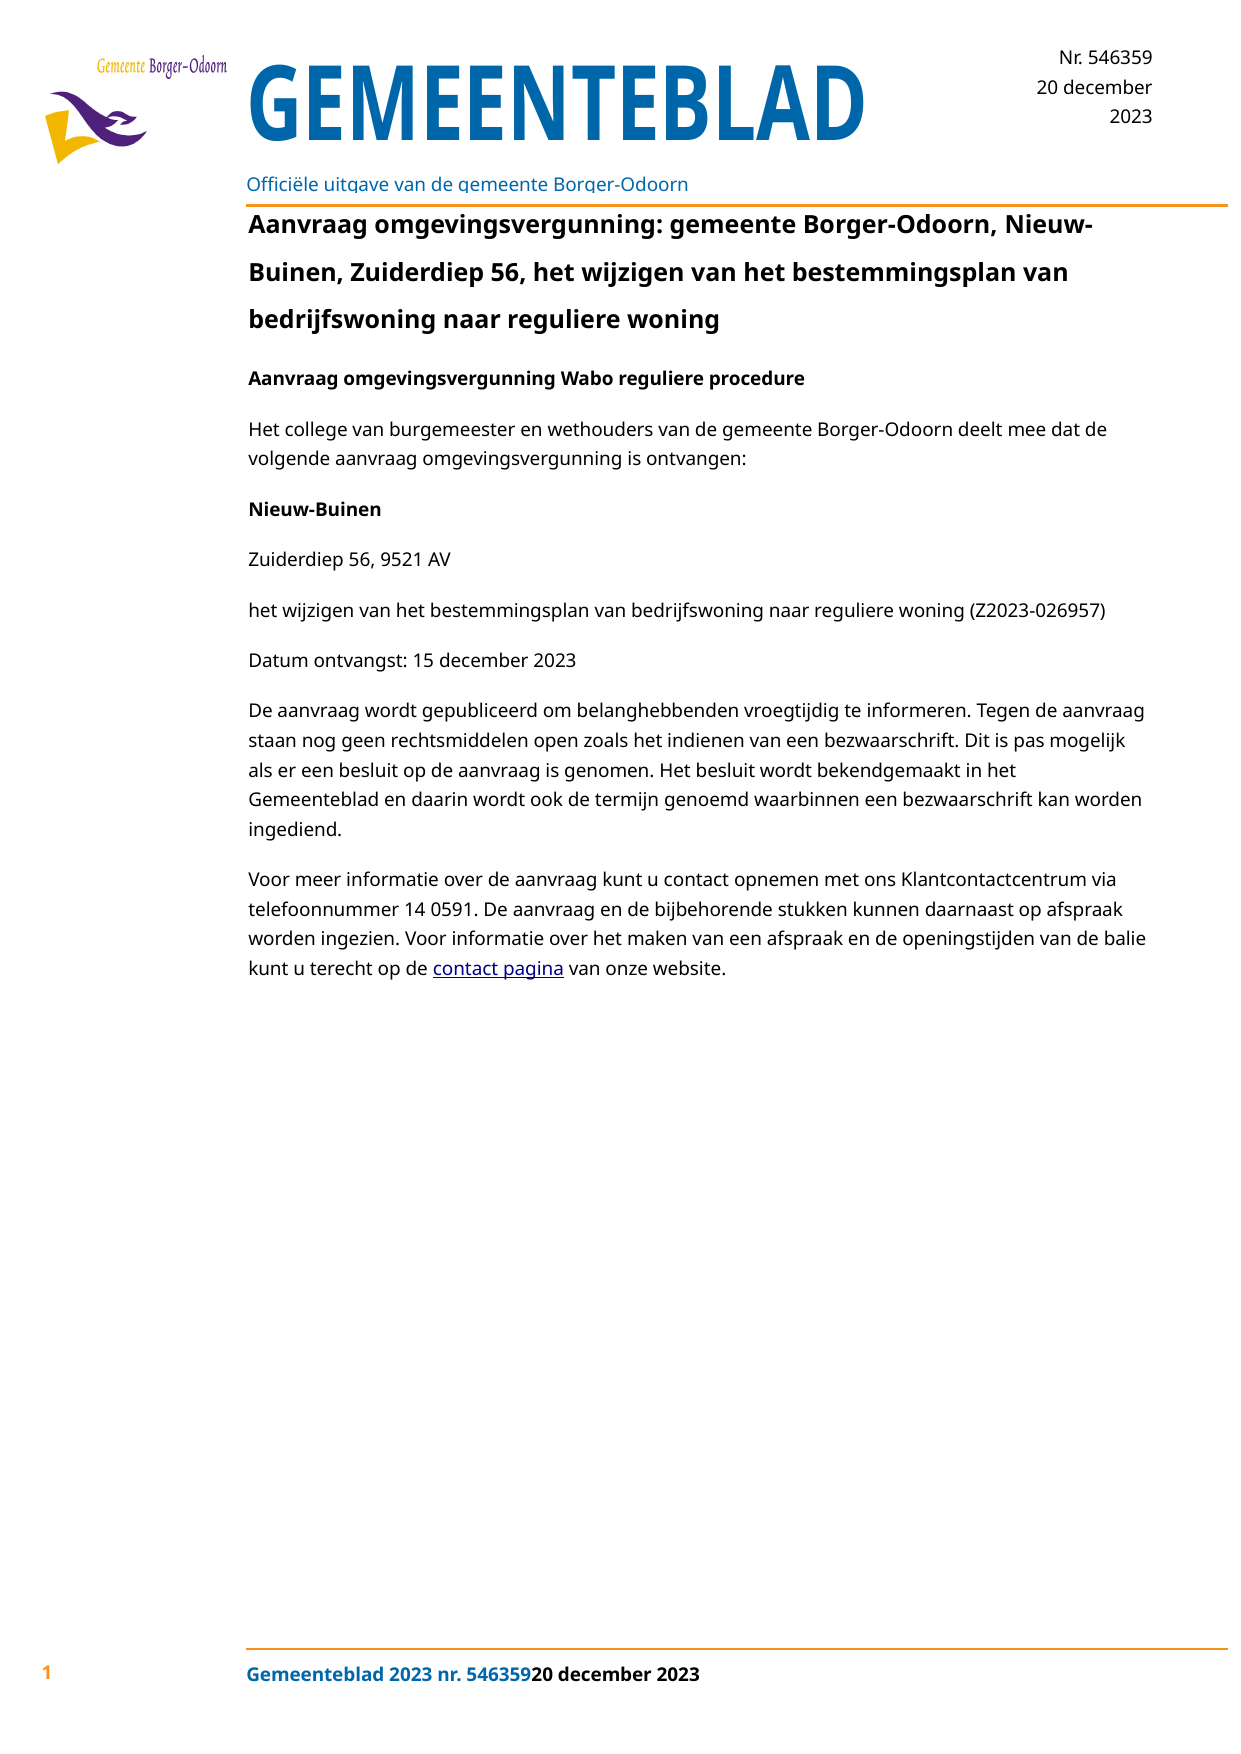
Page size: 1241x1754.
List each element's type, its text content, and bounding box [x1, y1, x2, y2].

text het wijzigen van het bestemmingsplan van bedrijfswoning naar reguliere woning (Z2023-026957) [248, 597, 1152, 622]
text Zuiderdiep 56, 9521 AV [248, 546, 1152, 572]
text Voor meer informatie over de aanvraag kunt u contact opnemen met ons Klantcontactcentrum via telefoonnummer 14 0591. De aanvraag en de bijbehorende stukken kunnen daarnaast op afspraak worden ingezien. Voor informatie over het maken van een afspraak en de openingstijden van de balie kunt u terecht op de contact pagina van onze website. [248, 866, 1152, 981]
picture [41, 47, 231, 172]
text De aanvraag wordt gepubliceerd om belanghebbenden vroegtijdig te informeren. Tegen de aanvraag staan nog geen rechtsmiddelen open zoals het indienen van een bezwaarschrift. Dit is pas mogelijk als er een besluit op de aanvraag is genomen. Het besluit wordt bekendgemaakt in het Gemeenteblad en daarin wordt ook de termijn genoemd waarbinnen een bezwaarschrift kan worden ingediend. [248, 698, 1152, 842]
text Aanvraag omgevingsvergunning: gemeente Borger-Odoorn, Nieuw-Buinen, Zuiderdiep 56, het wijzigen van het bestemmingsplan van bedrijfswoning naar reguliere woning [248, 207, 1152, 336]
text Nieuw-Buinen [248, 496, 1152, 522]
text Aanvraag omgevingsvergunning Wabo reguliere procedure [248, 366, 1152, 391]
text Het college van burgemeester en wethouders van de gemeente Borger-Odoorn deelt mee dat de volgende aanvraag omgevingsvergunning is ontvangen: [248, 416, 1152, 471]
text Datum ontvangst: 15 december 2023 [248, 647, 1152, 673]
